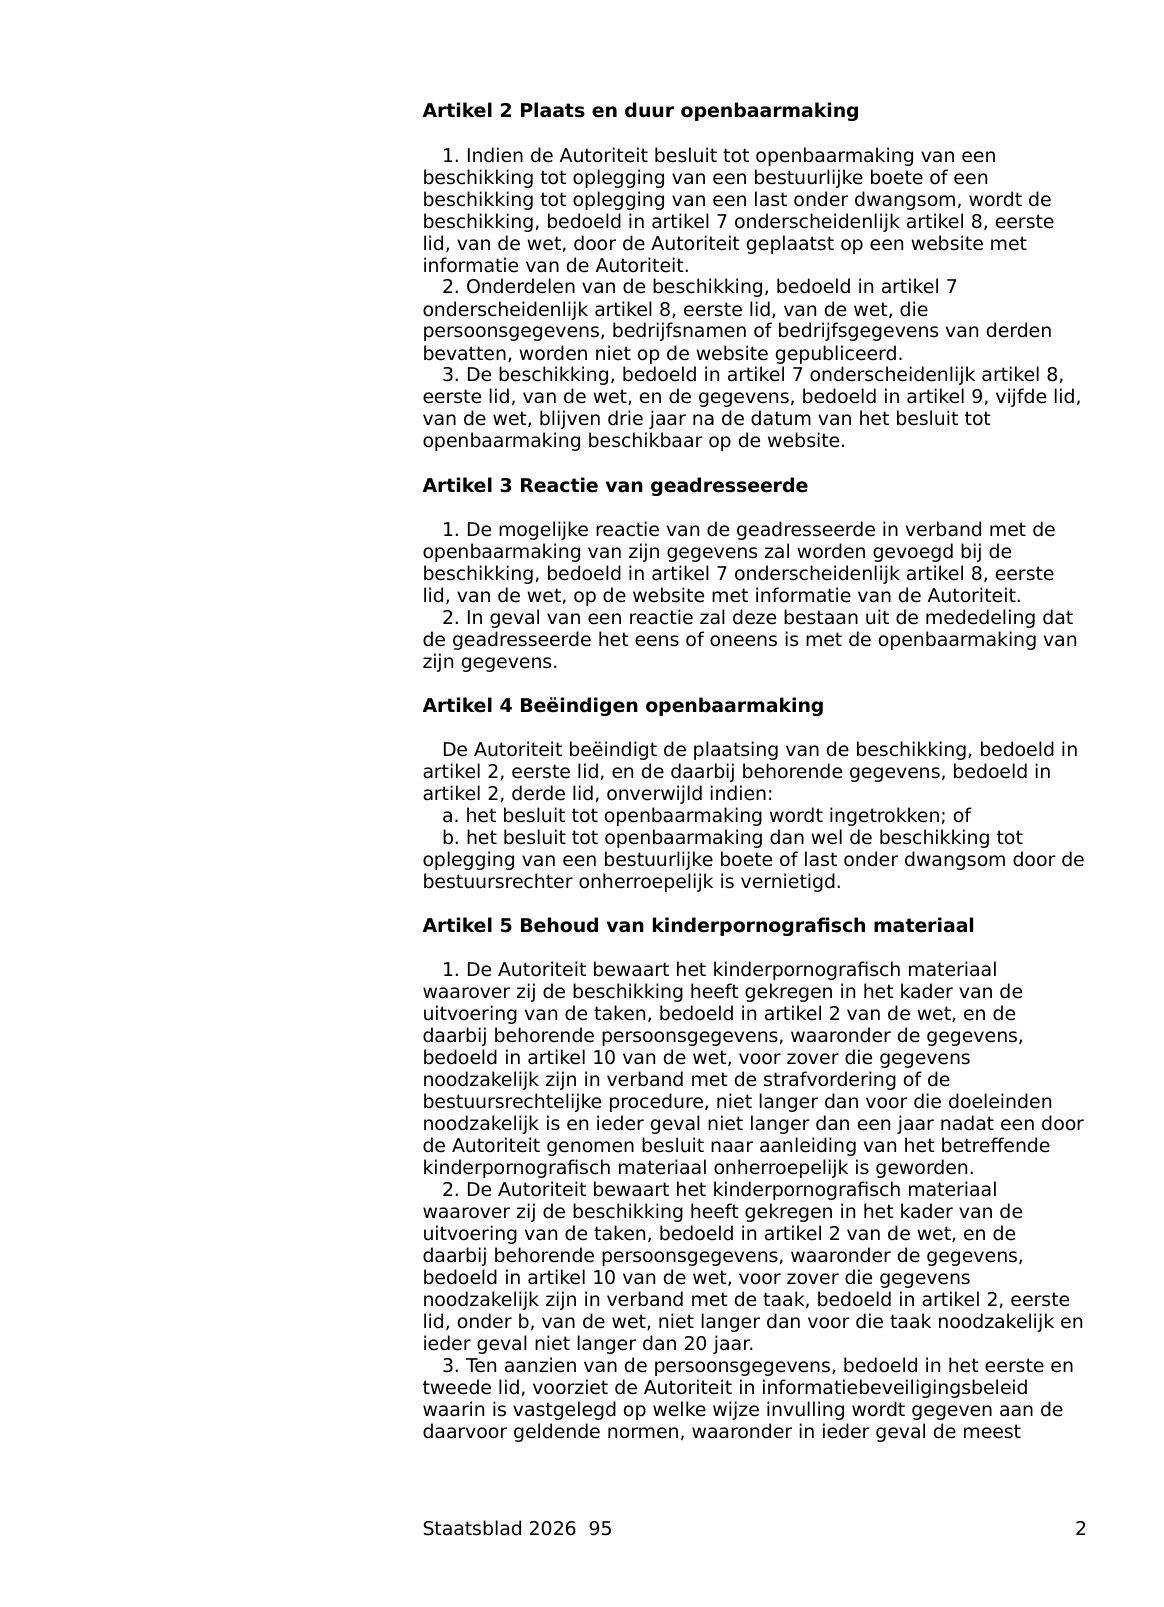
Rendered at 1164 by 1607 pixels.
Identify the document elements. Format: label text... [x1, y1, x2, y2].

text De Autoriteit beëindigt de plaatsing van de beschikking, bedoeld in artikel 2, eerste lid, en de daarbij behorende gegevens, bedoeld in artikel 2, derde lid, onverwijld indien: [422, 739, 1087, 805]
subtitle Artikel 5 Behoud van kinderpornografisch materiaal [422, 915, 1087, 937]
subtitle Artikel 4 Beëindigen openbaarmaking [422, 695, 1087, 717]
text a. het besluit tot openbaarmaking wordt ingetrokken; of [422, 805, 1087, 827]
subtitle Artikel 3 Reactie van geadresseerde [422, 474, 1087, 496]
text 2. De Autoriteit bewaart het kinderpornografisch materiaal waarover zij de beschikking heeft gekregen in het kader van de uitvoering van de taken, bedoeld in artikel 2 van de wet, en de daarbij behorende persoonsgegevens, waaronder de gegevens, bedoeld in artikel 10 van de wet, voor zover die gegevens noodzakelijk zijn in verband met de taak, bedoeld in artikel 2, eerste lid, onder b, van de wet, niet langer dan voor die taak noodzakelijk en ieder geval niet langer dan 20 jaar. [422, 1179, 1087, 1355]
text 1. De mogelijke reactie van de geadresseerde in verband met de openbaarmaking van zijn gegevens zal worden gevoegd bij de beschikking, bedoeld in artikel 7 onderscheidenlijk artikel 8, eerste lid, van de wet, op de website met informatie van de Autoriteit. [422, 519, 1087, 607]
text 2. In geval van een reactie zal deze bestaan uit de mededeling dat de geadresseerde het eens of oneens is met de openbaarmaking van zijn gegevens. [422, 607, 1087, 672]
text 1. Indien de Autoriteit besluit tot openbaarmaking van een beschikking tot oplegging van een bestuurlijke boete of een beschikking tot oplegging van een last onder dwangsom, wordt de beschikking, bedoeld in artikel 7 onderscheidenlijk artikel 8, eerste lid, van de wet, door de Autoriteit geplaatst op een website met informatie van de Autoriteit. [422, 144, 1087, 276]
text 3. Ten aanzien van de persoonsgegevens, bedoeld in het eerste en tweede lid, voorziet de Autoriteit in informatiebeveiligingsbeleid waarin is vastgelegd op welke wijze invulling wordt gegeven aan de daarvoor geldende normen, waaronder in ieder geval de meest [422, 1355, 1087, 1443]
text b. het besluit tot openbaarmaking dan wel de beschikking tot oplegging van een bestuurlijke boete of last onder dwangsom door de bestuursrechter onherroepelijk is vernietigd. [422, 827, 1087, 893]
text 3. De beschikking, bedoeld in artikel 7 onderscheidenlijk artikel 8, eerste lid, van de wet, en de gegevens, bedoeld in artikel 9, vijfde lid, van de wet, blijven drie jaar na de datum van het besluit tot openbaarmaking beschikbaar op de website. [422, 364, 1087, 452]
text 1. De Autoriteit bewaart het kinderpornografisch materiaal waarover zij de beschikking heeft gekregen in het kader van de uitvoering van de taken, bedoeld in artikel 2 van de wet, en de daarbij behorende persoonsgegevens, waaronder de gegevens, bedoeld in artikel 10 van de wet, voor zover die gegevens noodzakelijk zijn in verband met de strafvordering of de bestuursrechtelijke procedure, niet langer dan voor die doeleinden noodzakelijk is en ieder geval niet langer dan een jaar nadat een door de Autoriteit genomen besluit naar aanleiding van het betreffende kinderpornografisch materiaal onherroepelijk is geworden. [422, 959, 1087, 1179]
subtitle Artikel 2 Plaats en duur openbaarmaking [422, 100, 1087, 122]
text 2. Onderdelen van de beschikking, bedoeld in artikel 7 onderscheidenlijk artikel 8, eerste lid, van de wet, die persoonsgegevens, bedrijfsnamen of bedrijfsgegevens van derden bevatten, worden niet op de website gepubliceerd. [422, 276, 1087, 364]
